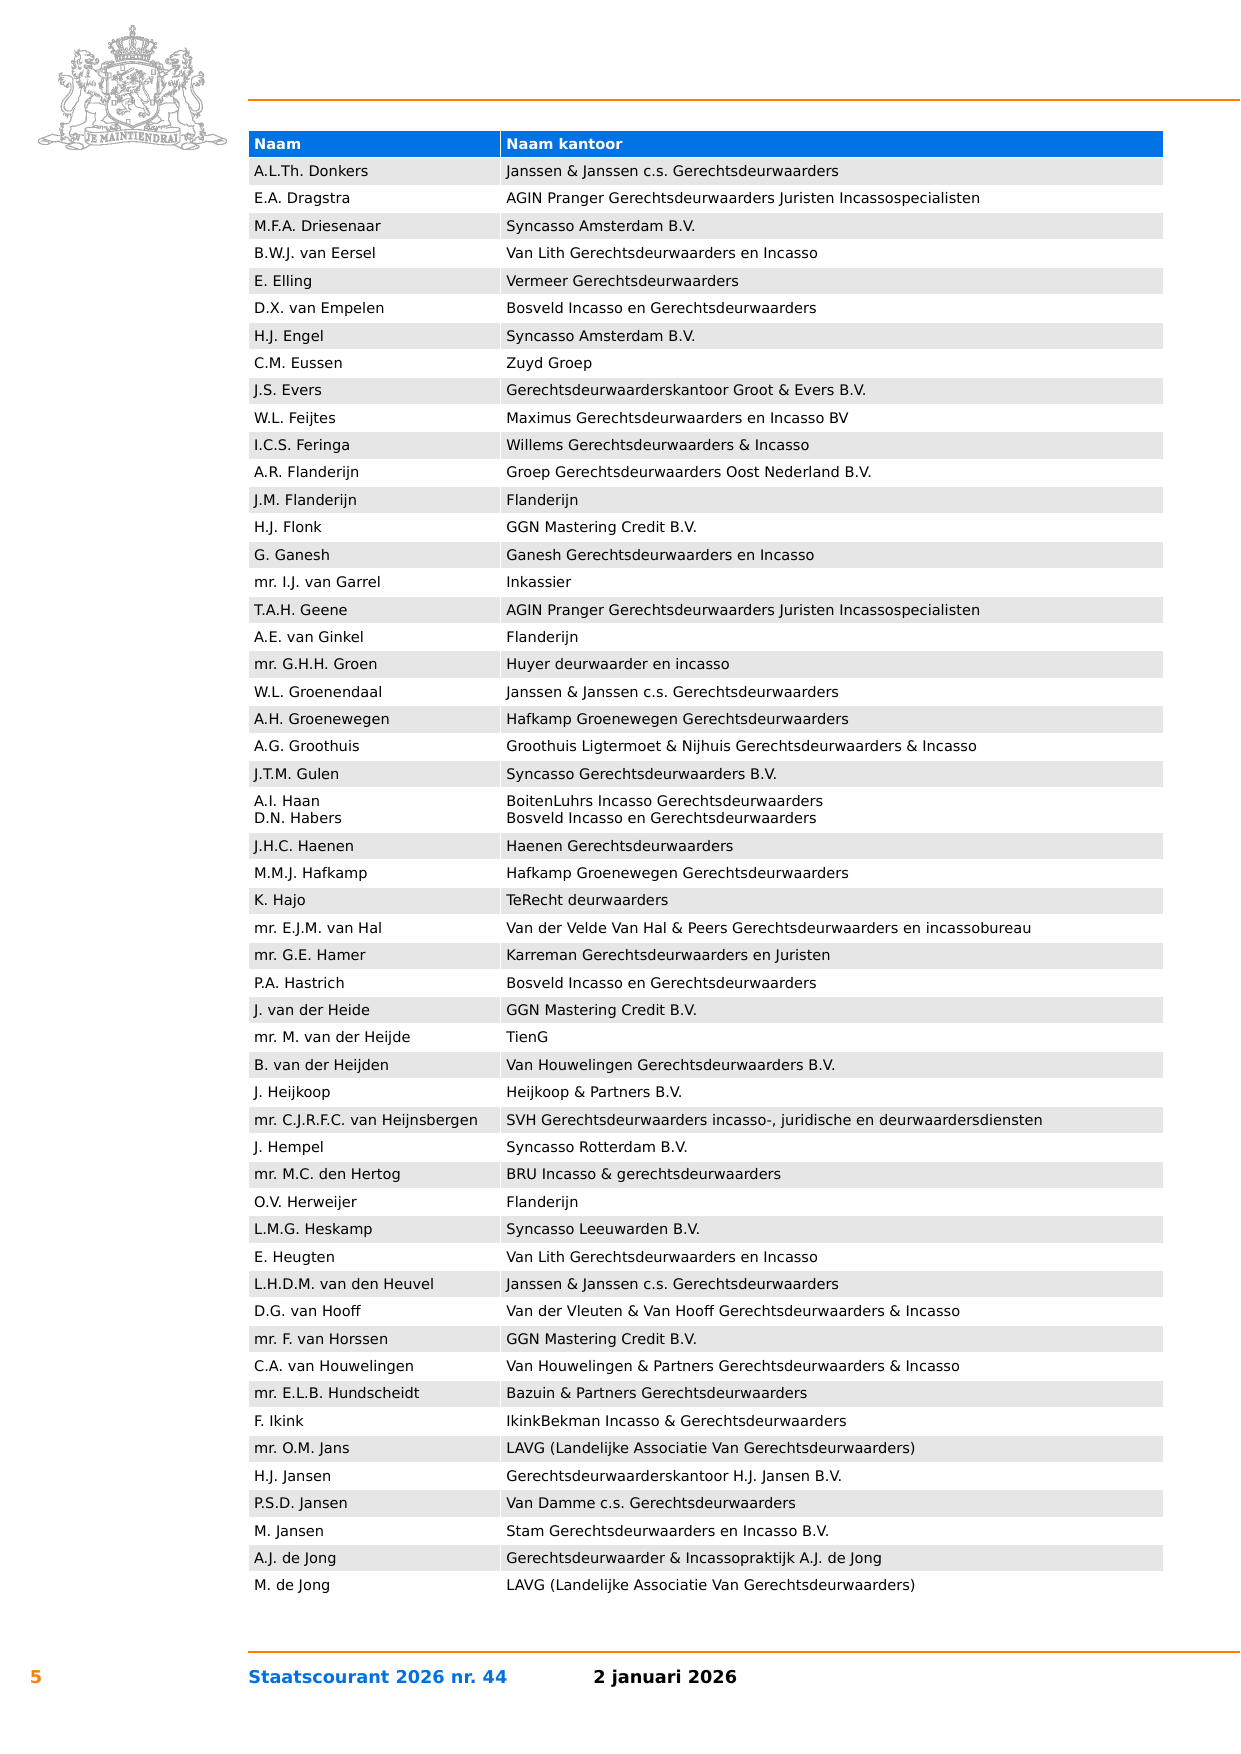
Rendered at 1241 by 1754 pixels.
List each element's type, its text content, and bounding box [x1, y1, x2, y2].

table_cell B.W.J. van Eersel [249, 241, 500, 267]
table_cell J. Hempel [249, 1134, 500, 1161]
table_cell Bazuin & Partners Gerechtsdeurwaarders [501, 1381, 1163, 1407]
table_cell P.S.D. Jansen [249, 1490, 500, 1517]
table_cell J.H.C. Haenen [249, 833, 500, 859]
table_cell mr. E.J.M. van Hal [249, 915, 500, 941]
table_cell GGN Mastering Credit B.V. [501, 997, 1163, 1023]
table_cell L.M.G. Heskamp [249, 1216, 500, 1243]
table_cell C.A. van Houwelingen [249, 1353, 500, 1380]
table_cell E. Elling [249, 268, 500, 294]
table_cell mr. G.E. Hamer [249, 943, 500, 969]
table_cell K. Hajo [249, 888, 500, 914]
table_cell A.E. van Ginkel [249, 624, 500, 650]
table_cell Syncasso Amsterdam B.V. [501, 323, 1163, 349]
table_cell Groep Gerechtsdeurwaarders Oost Nederland B.V. [501, 460, 1163, 486]
table_cell W.L. Feijtes [249, 405, 500, 431]
table_cell Van Houwelingen & Partners Gerechtsdeurwaarders & Incasso [501, 1353, 1163, 1380]
table_cell Van Lith Gerechtsdeurwaarders en Incasso [501, 1244, 1163, 1270]
table_cell I.C.S. Feringa [249, 432, 500, 459]
table_cell AGIN Pranger Gerechtsdeurwaarders Juristen Incassospecialisten [501, 186, 1163, 212]
table_cell O.V. Herweijer [249, 1189, 500, 1215]
table_cell Maximus Gerechtsdeurwaarders en Incasso BV [501, 405, 1163, 431]
table_cell mr. F. van Horssen [249, 1326, 500, 1352]
table_cell Bosveld Incasso en Gerechtsdeurwaarders [501, 970, 1163, 996]
table_cell F. Ikink [249, 1408, 500, 1434]
table_cell J.M. Flanderijn [249, 487, 500, 513]
table_cell M.M.J. Hafkamp [249, 860, 500, 887]
table_cell Groothuis Ligtermoet & Nijhuis Gerechtsdeurwaarders & Incasso [501, 734, 1163, 760]
table_cell P.A. Hastrich [249, 970, 500, 996]
table_cell A.L.Th. Donkers [249, 158, 500, 185]
table_cell Bosveld Incasso en Gerechtsdeurwaarders [501, 295, 1163, 322]
table_cell Inkassier [501, 569, 1163, 596]
table_cell GGN Mastering Credit B.V. [501, 515, 1163, 541]
table_cell T.A.H. Geene [249, 597, 500, 623]
table_cell M. de Jong [249, 1573, 500, 1599]
table_cell Vermeer Gerechtsdeurwaarders [501, 268, 1163, 294]
table_cell B. van der Heijden [249, 1052, 500, 1078]
table_cell L.H.D.M. van den Heuvel [249, 1271, 500, 1297]
table_cell M.F.A. Driesenaar [249, 213, 500, 239]
table_cell mr. I.J. van Garrel [249, 569, 500, 596]
table_cell H.J. Engel [249, 323, 500, 349]
table_cell Syncasso Leeuwarden B.V. [501, 1216, 1163, 1243]
table_cell TienG [501, 1025, 1163, 1051]
table_cell BRU Incasso & gerechtsdeurwaarders [501, 1162, 1163, 1188]
table_cell J.T.M. Gulen [249, 761, 500, 787]
table_cell Hafkamp Groenewegen Gerechtsdeurwaarders [501, 860, 1163, 887]
table_cell mr. M. van der Heijde [249, 1025, 500, 1051]
table_cell Haenen Gerechtsdeurwaarders [501, 833, 1163, 859]
table_cell GGN Mastering Credit B.V. [501, 1326, 1163, 1352]
table_cell H.J. Jansen [249, 1463, 500, 1489]
table_cell A.J. de Jong [249, 1545, 500, 1571]
table_cell J. van der Heide [249, 997, 500, 1023]
table_cell Huyer deurwaarder en incasso [501, 651, 1163, 678]
table_cell Van Damme c.s. Gerechtsdeurwaarders [501, 1490, 1163, 1517]
table_cell mr. O.M. Jans [249, 1436, 500, 1462]
table_cell LAVG (Landelijke Associatie Van Gerechtsdeurwaarders) [501, 1573, 1163, 1599]
table_cell SVH Gerechtsdeurwaarders incasso-, juridische en deurwaardersdiensten [501, 1107, 1163, 1133]
table_header Naam kantoor [501, 131, 1163, 157]
table_cell Janssen & Janssen c.s. Gerechtsdeurwaarders [501, 1271, 1163, 1297]
table_cell Gerechtsdeurwaarder & Incassopraktijk A.J. de Jong [501, 1545, 1163, 1571]
table_cell Stam Gerechtsdeurwaarders en Incasso B.V. [501, 1518, 1163, 1544]
table_cell C.M. Eussen [249, 350, 500, 376]
table_cell A.H. Groenewegen [249, 706, 500, 733]
table_cell Van Houwelingen Gerechtsdeurwaarders B.V. [501, 1052, 1163, 1078]
table_cell D.X. van Empelen [249, 295, 500, 322]
table_cell mr. M.C. den Hertog [249, 1162, 500, 1188]
table_cell Flanderijn [501, 487, 1163, 513]
table_cell A.G. Groothuis [249, 734, 500, 760]
table_cell Syncasso Gerechtsdeurwaarders B.V. [501, 761, 1163, 787]
table_cell Van der Vleuten & Van Hooff Gerechtsdeurwaarders & Incasso [501, 1299, 1163, 1325]
table_cell J. Heijkoop [249, 1079, 500, 1106]
table_cell BoitenLuhrs Incasso Gerechtsdeurwaarders Bosveld Incasso en Gerechtsdeurwaarders [501, 789, 1163, 832]
table_cell Janssen & Janssen c.s. Gerechtsdeurwaarders [501, 679, 1163, 705]
table_cell M. Jansen [249, 1518, 500, 1544]
table_cell Van Lith Gerechtsdeurwaarders en Incasso [501, 241, 1163, 267]
table_cell IkinkBekman Incasso & Gerechtsdeurwaarders [501, 1408, 1163, 1434]
table_cell Flanderijn [501, 624, 1163, 650]
table_cell Syncasso Amsterdam B.V. [501, 213, 1163, 239]
table_cell A.I. Haan D.N. Habers [249, 789, 500, 832]
table_cell TeRecht deurwaarders [501, 888, 1163, 914]
table_cell Willems Gerechtsdeurwaarders & Incasso [501, 432, 1163, 459]
table_cell Ganesh Gerechtsdeurwaarders en Incasso [501, 542, 1163, 568]
table_cell Heijkoop & Partners B.V. [501, 1079, 1163, 1106]
table_cell Hafkamp Groenewegen Gerechtsdeurwaarders [501, 706, 1163, 733]
table_cell Syncasso Rotterdam B.V. [501, 1134, 1163, 1161]
table_cell Zuyd Groep [501, 350, 1163, 376]
table_cell mr. C.J.R.F.C. van Heijnsbergen [249, 1107, 500, 1133]
table_cell Gerechtsdeurwaarderskantoor H.J. Jansen B.V. [501, 1463, 1163, 1489]
table_cell G. Ganesh [249, 542, 500, 568]
picture [38, 25, 227, 150]
table_cell mr. E.L.B. Hundscheidt [249, 1381, 500, 1407]
table_cell mr. G.H.H. Groen [249, 651, 500, 678]
table_cell H.J. Flonk [249, 515, 500, 541]
table_cell J.S. Evers [249, 378, 500, 404]
table_cell A.R. Flanderijn [249, 460, 500, 486]
table_cell W.L. Groenendaal [249, 679, 500, 705]
table_cell D.G. van Hooff [249, 1299, 500, 1325]
table_cell Karreman Gerechtsdeurwaarders en Juristen [501, 943, 1163, 969]
table_cell Van der Velde Van Hal & Peers Gerechtsdeurwaarders en incassobureau [501, 915, 1163, 941]
table_header Naam [249, 131, 500, 157]
table_cell AGIN Pranger Gerechtsdeurwaarders Juristen Incassospecialisten [501, 597, 1163, 623]
table_cell Gerechtsdeurwaarderskantoor Groot & Evers B.V. [501, 378, 1163, 404]
table_cell LAVG (Landelijke Associatie Van Gerechtsdeurwaarders) [501, 1436, 1163, 1462]
table_cell E.A. Dragstra [249, 186, 500, 212]
table_cell E. Heugten [249, 1244, 500, 1270]
table_cell Flanderijn [501, 1189, 1163, 1215]
table_cell Janssen & Janssen c.s. Gerechtsdeurwaarders [501, 158, 1163, 185]
